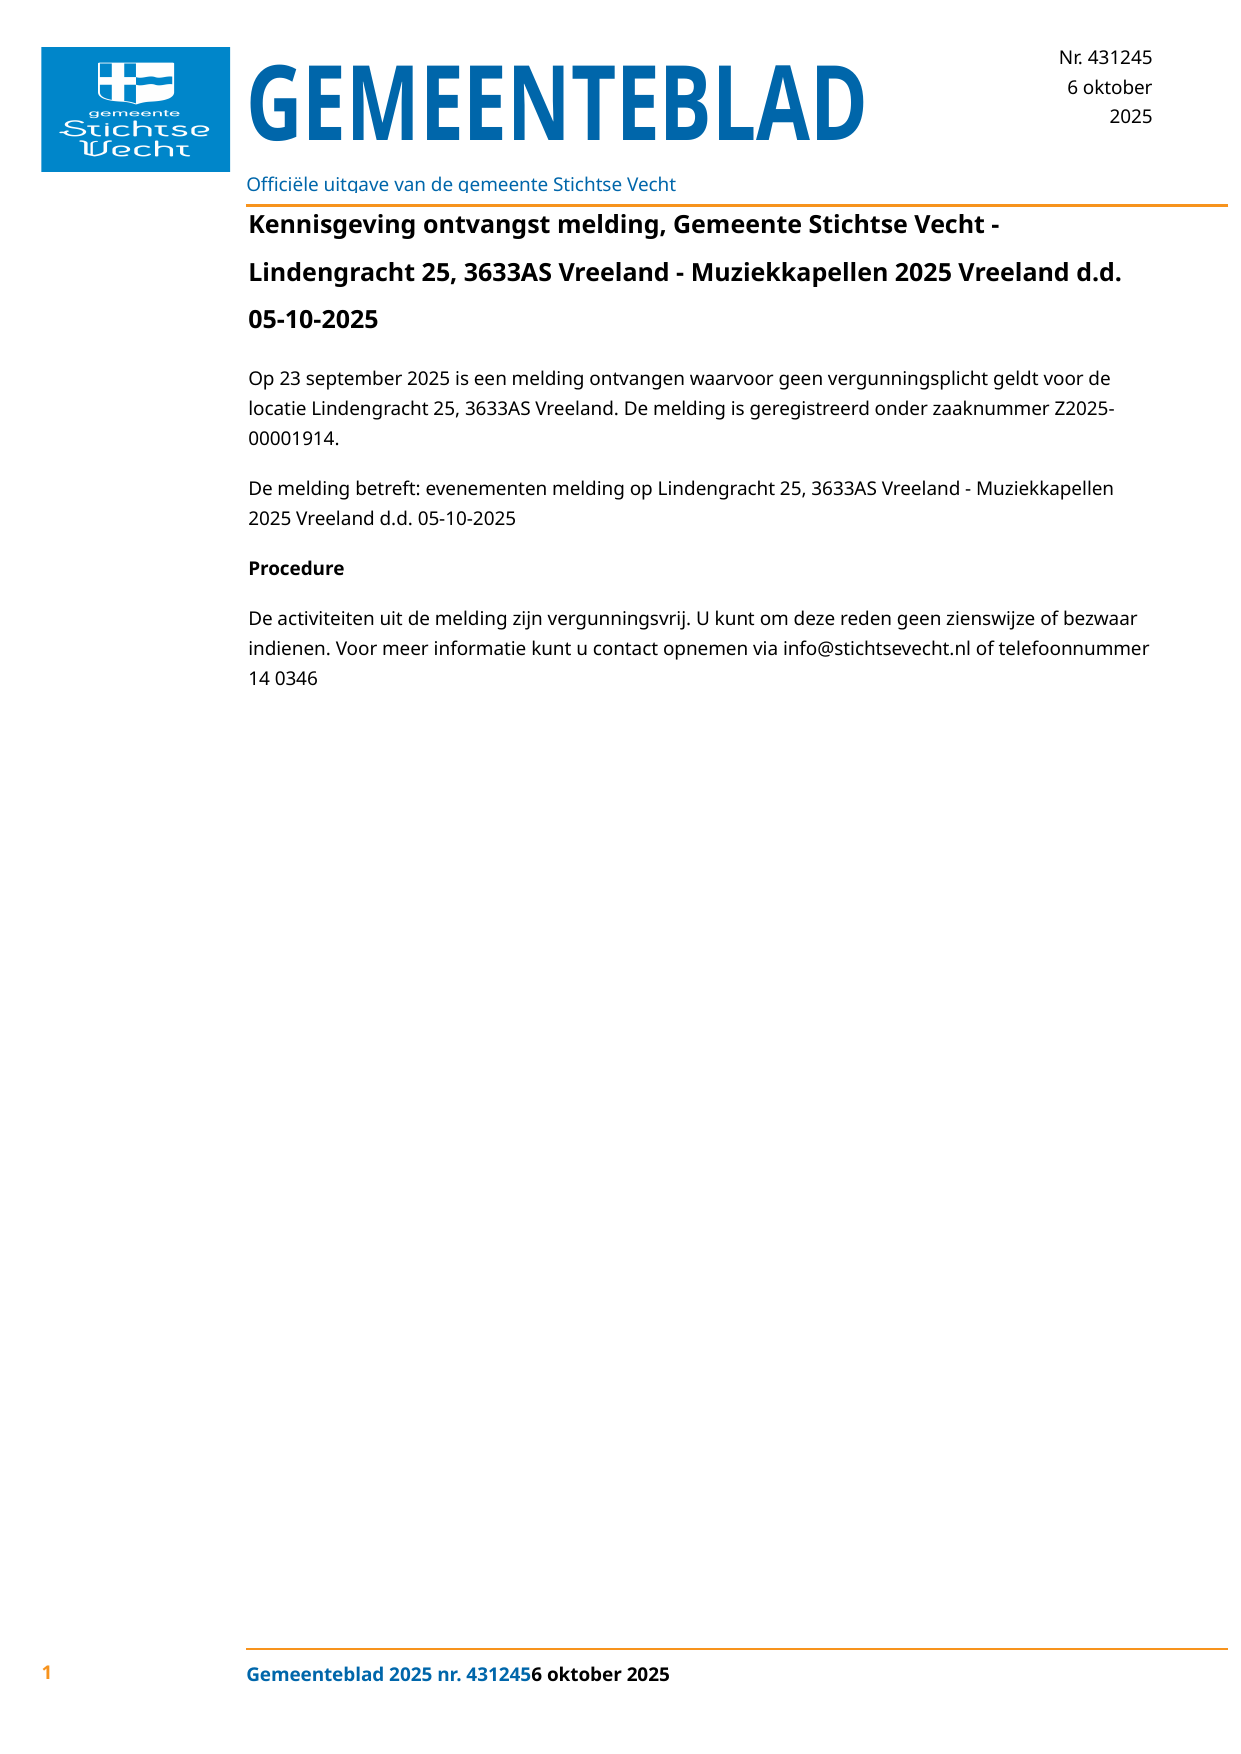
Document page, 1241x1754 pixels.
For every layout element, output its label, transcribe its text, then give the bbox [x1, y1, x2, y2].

picture [99, 63, 135, 101]
text Op 23 september 2025 is een melding ontvangen waarvoor geen vergunningsplicht geldt voor de locatie Lindengracht 25, 3633AS Vreeland. De melding is geregistreerd onder zaaknummer Z2025-00001914. [248, 366, 1152, 450]
picture [137, 63, 174, 103]
text Kennisgeving ontvangst melding, Gemeente Stichtse Vecht - Lindengracht 25, 3633AS Vreeland - Muziekkapellen 2025 Vreeland d.d. 05-10-2025 [248, 207, 1152, 336]
text De activiteiten uit de melding zijn vergunningsvrij. U kunt om deze reden geen zienswijze of bezwaar indienen. Voor meer informatie kunt u contact opnemen via info@stichtsevecht.nl of telefoonnummer 14 0346 [248, 606, 1152, 690]
text De melding betreft: evenementen melding op Lindengracht 25, 3633AS Vreeland - Muziekkapellen 2025 Vreeland d.d. 05-10-2025 [248, 475, 1152, 530]
text Procedure [248, 555, 1152, 581]
